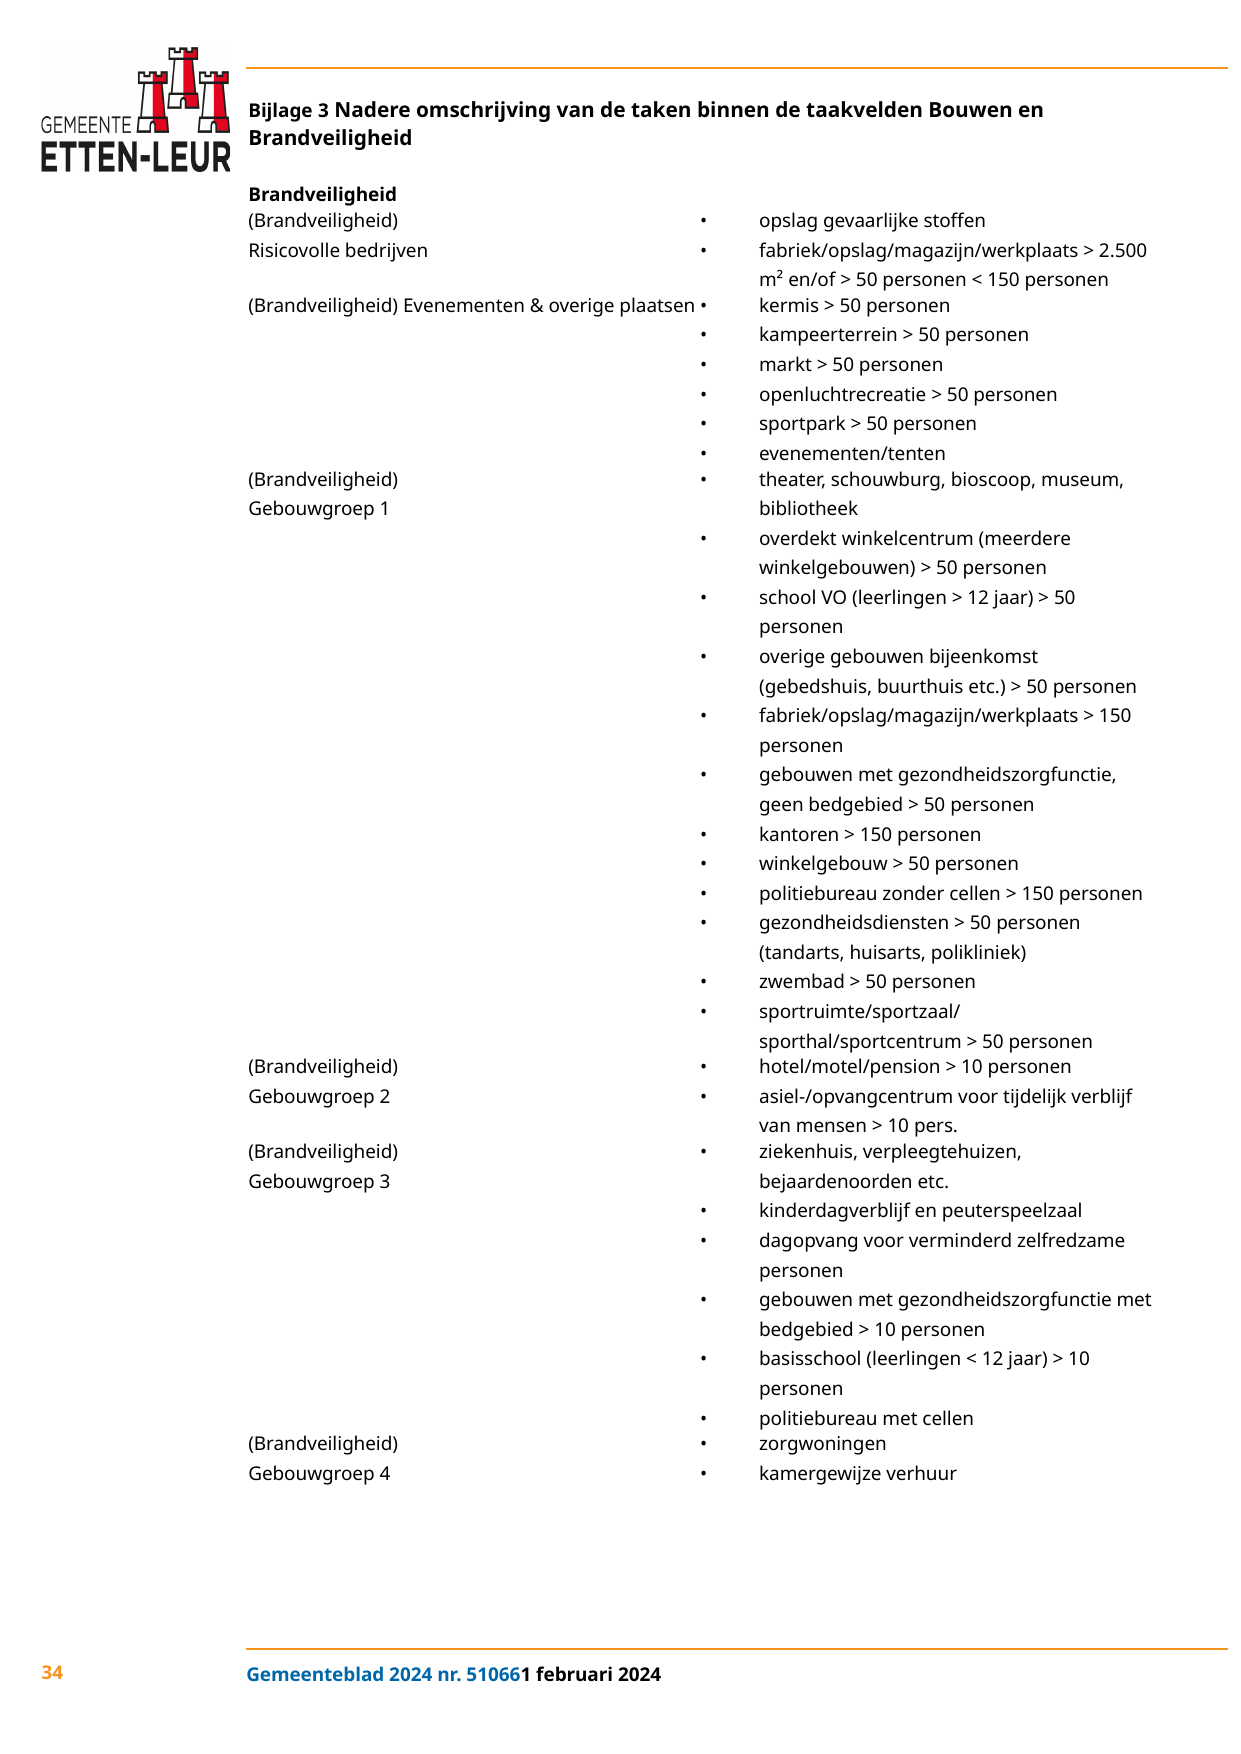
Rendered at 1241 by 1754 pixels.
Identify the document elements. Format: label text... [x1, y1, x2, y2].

table_cell (Brandveiligheid) Gebouwgroep 4 [248, 1430, 700, 1486]
table_cell ziekenhuis, verpleegtehuizen, bejaardenoorden etc. kinderdagverblijf en peuterspeelzaal dagopvang voor verminderd zelfredzame personen gebouwen met gezondheidszorgfunctie met bedgebied > 10 personen basisschool (leerlingen < 12 jaar) > 10 personen politiebureau met cellen [700, 1139, 1152, 1430]
table_header Brandveiligheid [248, 181, 1152, 207]
table_cell (Brandveiligheid) Gebouwgroep 2 [248, 1054, 700, 1138]
text Bijlage 3 Nadere omschrijving van de taken binnen de taakvelden Bouwen en Brandveiligheid [248, 95, 1152, 152]
table_cell opslag gevaarlijke stoffen fabriek/opslag/magazijn/werkplaats > 2.500 m² en/of > 50 personen < 150 personen [700, 207, 1152, 292]
picture [41, 47, 231, 172]
table_cell (Brandveiligheid) Gebouwgroep 1 [248, 466, 700, 1053]
table_cell hotel/motel/pension > 10 personen asiel-/opvangcentrum voor tijdelijk verblijf van mensen > 10 pers. [700, 1054, 1152, 1138]
table_cell (Brandveiligheid) Gebouwgroep 3 [248, 1139, 700, 1430]
table_cell kermis > 50 personen kampeerterrein > 50 personen markt > 50 personen openluchtrecreatie > 50 personen sportpark > 50 personen evenementen/tenten [700, 292, 1152, 466]
table_cell zorgwoningen kamergewijze verhuur [700, 1430, 1152, 1486]
table_cell (Brandveiligheid) Evenementen & overige plaatsen [248, 292, 700, 466]
table_cell theater, schouwburg, bioscoop, museum, bibliotheek overdekt winkelcentrum (meerdere winkelgebouwen) > 50 personen school VO (leerlingen > 12 jaar) > 50 personen overige gebouwen bijeenkomst (gebedshuis, buurthuis etc.) > 50 personen fabriek/opslag/magazijn/werkplaats > 150 personen gebouwen met gezondheidszorgfunctie, geen bedgebied > 50 personen kantoren > 150 personen winkelgebouw > 50 personen politiebureau zonder cellen > 150 personen gezondheidsdiensten > 50 personen (tandarts, huisarts, polikliniek) zwembad > 50 personen sportruimte/sportzaal/ sporthal/sportcentrum > 50 personen [700, 466, 1152, 1053]
table_cell (Brandveiligheid) Risicovolle bedrijven [248, 207, 700, 292]
